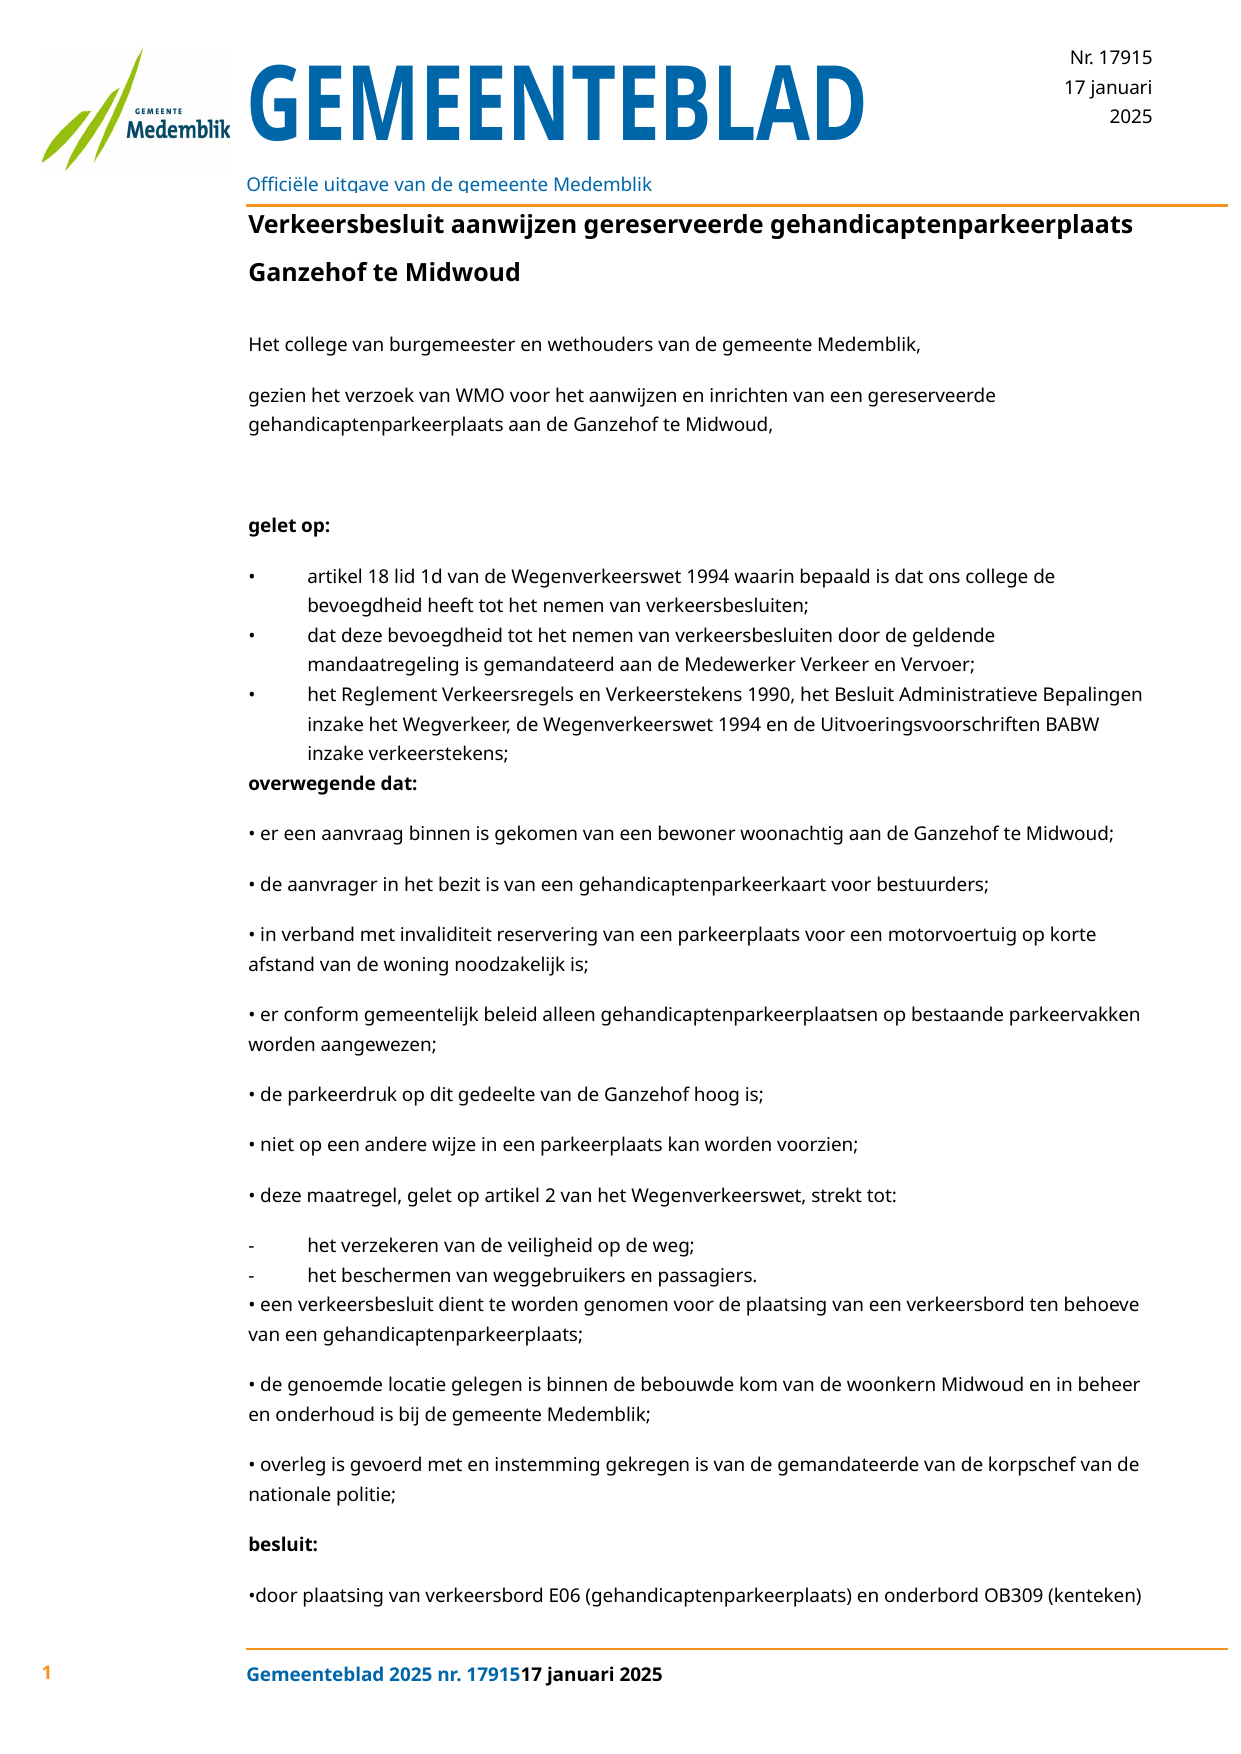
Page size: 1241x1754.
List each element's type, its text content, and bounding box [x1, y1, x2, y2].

text gezien het verzoek van WMO voor het aanwijzen en inrichten van een gereserveerde gehandicaptenparkeerplaats aan de Ganzehof te Midwoud, [248, 382, 1152, 437]
list het Reglement Verkeersregels en Verkeerstekens 1990, het Besluit Administratieve Bepalingen inzake het Wegverkeer, de Wegenverkeerswet 1994 en de Uitvoeringsvoorschriften BABW inzake verkeerstekens; [248, 681, 1152, 766]
text • er een aanvraag binnen is gekomen van een bewoner woonachtig aan de Ganzehof te Midwoud; [248, 820, 1152, 846]
text • niet op een andere wijze in een parkeerplaats kan worden voorzien; [248, 1132, 1152, 1157]
list artikel 18 lid 1d van de Wegenverkeerswet 1994 waarin bepaald is dat ons college de bevoegdheid heeft tot het nemen van verkeersbesluiten; [248, 563, 1152, 618]
list het beschermen van weggebruikers en passagiers. [248, 1262, 1152, 1288]
text gelet op: [248, 512, 1152, 538]
picture [41, 47, 231, 172]
text • overleg is gevoerd met en instemming gekregen is van de gemandateerde van de korpschef van de nationale politie; [248, 1452, 1152, 1507]
list het verzekeren van de veiligheid op de weg; [248, 1232, 1152, 1258]
text • deze maatregel, gelet op artikel 2 van het Wegenverkeerswet, strekt tot: [248, 1182, 1152, 1208]
list dat deze bevoegdheid tot het nemen van verkeersbesluiten door de geldende mandaatregeling is gemandateerd aan de Medewerker Verkeer en Vervoer; [248, 622, 1152, 677]
text overwegende dat: [248, 770, 1152, 796]
text Het college van burgemeester en wethouders van de gemeente Medemblik, [248, 332, 1152, 357]
text •door plaatsing van verkeersbord E06 (gehandicaptenparkeerplaats) en onderbord OB309 (kenteken) [248, 1582, 1152, 1608]
text • de parkeerdruk op dit gedeelte van de Ganzehof hoog is; [248, 1081, 1152, 1107]
text Verkeersbesluit aanwijzen gereserveerde gehandicaptenparkeerplaats Ganzehof te Midwoud [248, 207, 1152, 288]
text besluit: [248, 1532, 1152, 1557]
text • een verkeersbesluit dient te worden genomen voor de plaatsing van een verkeersbord ten behoeve van een gehandicaptenparkeerplaats; [248, 1292, 1152, 1347]
text • de genoemde locatie gelegen is binnen de bebouwde kom van de woonkern Midwoud en in beheer en onderhoud is bij de gemeente Medemblik; [248, 1372, 1152, 1427]
text • de aanvrager in het bezit is van een gehandicaptenparkeerkaart voor bestuurders; [248, 871, 1152, 896]
text • er conform gemeentelijk beleid alleen gehandicaptenparkeerplaatsen op bestaande parkeervakken worden aangewezen; [248, 1001, 1152, 1056]
text • in verband met invaliditeit reservering van een parkeerplaats voor een motorvoertuig op korte afstand van de woning noodzakelijk is; [248, 921, 1152, 976]
